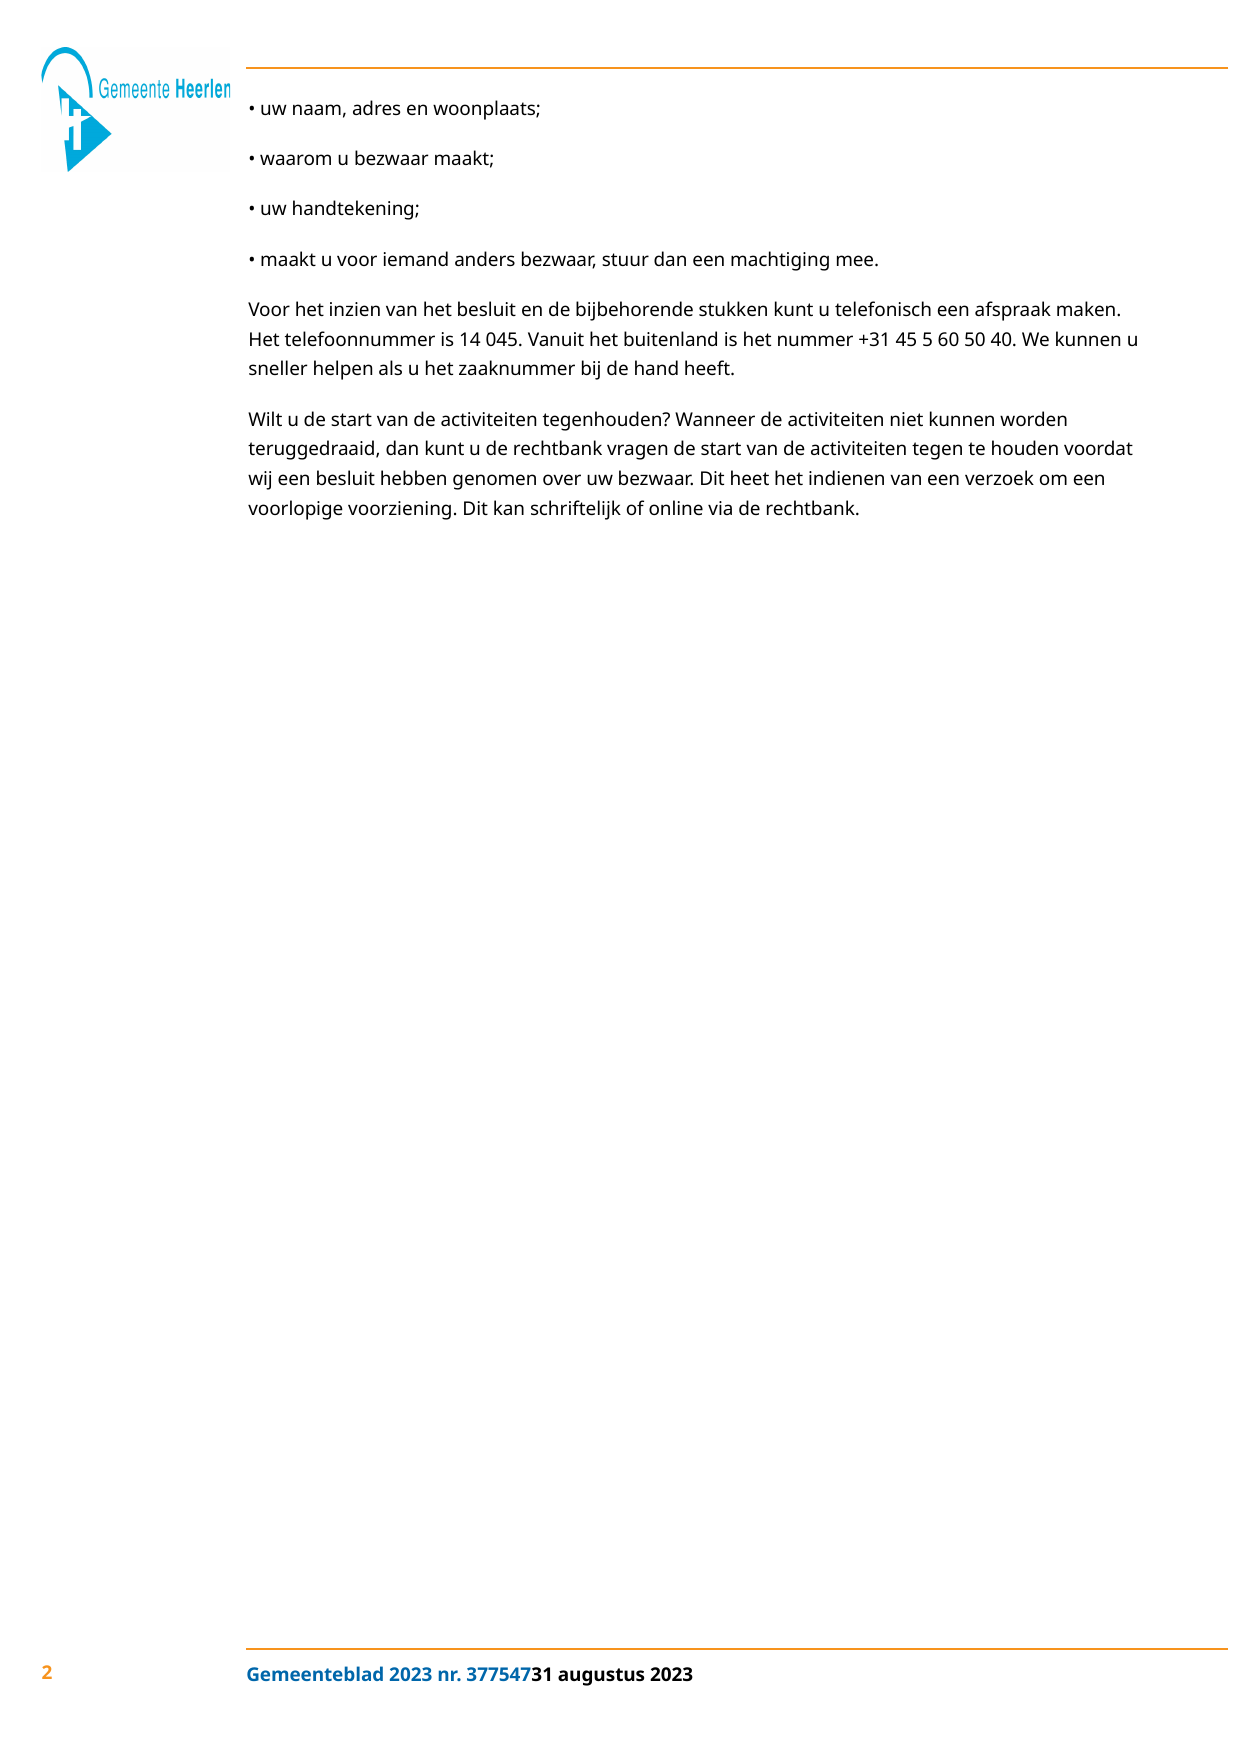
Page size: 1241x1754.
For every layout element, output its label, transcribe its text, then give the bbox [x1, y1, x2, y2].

text Voor het inzien van het besluit en de bijbehorende stukken kunt u telefonisch een afspraak maken. Het telefoonnummer is 14 045. Vanuit het buitenland is het nummer +31 45 5 60 50 40. We kunnen u sneller helpen als u het zaaknummer bij de hand heeft. [248, 296, 1152, 381]
picture [41, 47, 59, 70]
text • uw handtekening; [248, 196, 1152, 221]
text Wilt u de start van de activiteiten tegenhouden? Wanneer de activiteiten niet kunnen worden teruggedraaid, dan kunt u de rechtbank vragen de start van de activiteiten tegen te houden voordat wij een besluit hebben genomen over uw bezwaar. Dit heet het indienen van een verzoek om een voorlopige voorziening. Dit kan schriftelijk of online via de rechtbank. [248, 406, 1152, 521]
text • waarom u bezwaar maakt; [248, 145, 1152, 171]
text • uw naam, adres en woonplaats; [248, 95, 1152, 121]
picture [41, 47, 231, 172]
text • maakt u voor iemand anders bezwaar, stuur dan een machtiging mee. [248, 246, 1152, 272]
